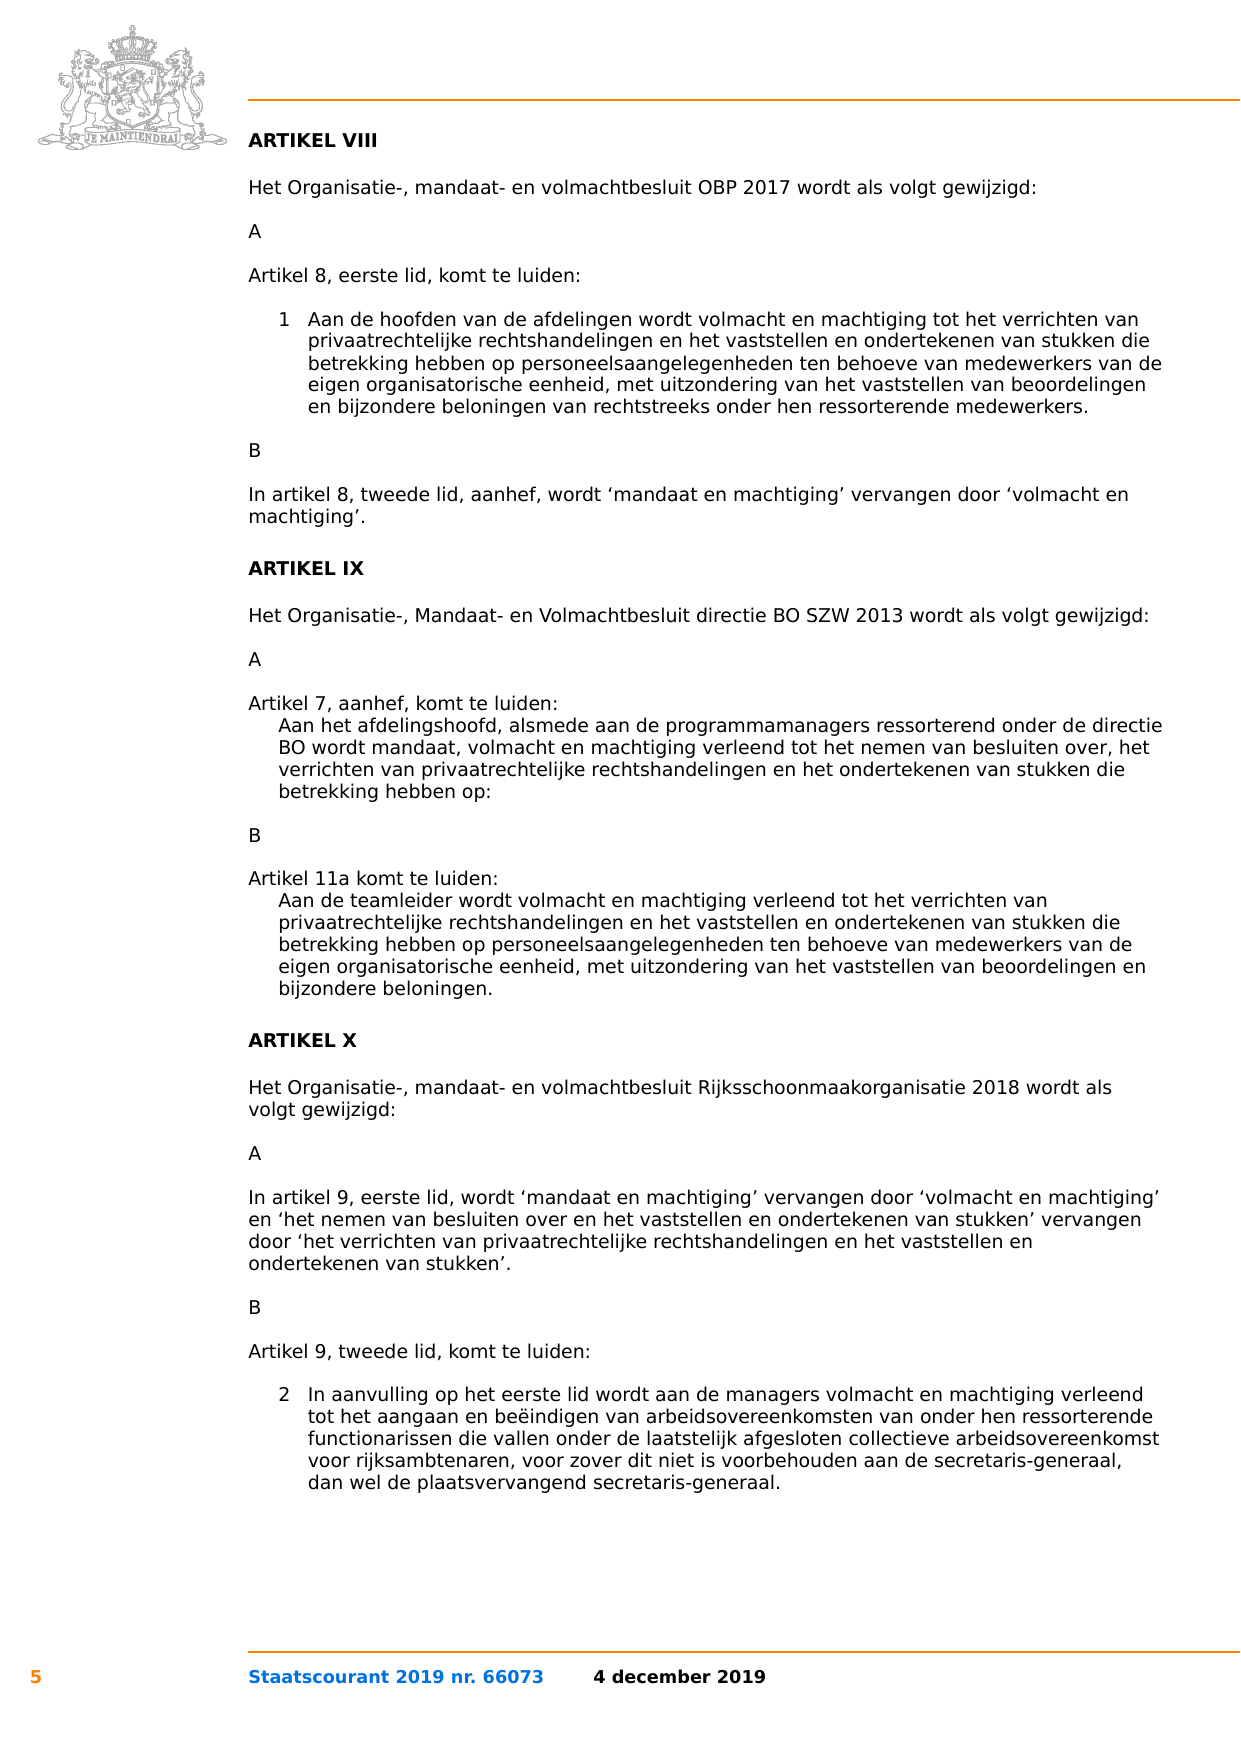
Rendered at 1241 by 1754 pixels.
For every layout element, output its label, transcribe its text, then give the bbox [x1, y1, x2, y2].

text Artikel 11a komt te luiden: [248, 868, 1163, 890]
text Aan het afdelingshoofd, alsmede aan de programmamanagers ressorterend onder de directie BO wordt mandaat, volmacht en machtiging verleend tot het nemen van besluiten over, het verrichten van privaatrechtelijke rechtshandelingen en het ondertekenen van stukken die betrekking hebben op: [278, 715, 1163, 803]
subtitle ARTIKEL X [248, 1030, 1163, 1052]
text 1 Aan de hoofden van de afdelingen wordt volmacht en machtiging tot het verrichten van privaatrechtelijke rechtshandelingen en het vaststellen en ondertekenen van stukken die betrekking hebben op personeelsaangelegenheden ten behoeve van medewerkers van de eigen organisatorische eenheid, met uitzondering van het vaststellen van beoordelingen en bijzondere beloningen van rechtstreeks onder hen ressorterende medewerkers. [278, 308, 1163, 418]
text Het Organisatie-, Mandaat- en Volmachtbesluit directie BO SZW 2013 wordt als volgt gewijzigd: [248, 605, 1163, 627]
text In artikel 8, tweede lid, aanhef, wordt ‘mandaat en machtiging’ vervangen door ‘volmacht en machtiging’. [248, 484, 1163, 528]
text Aan de teamleider wordt volmacht en machtiging verleend tot het verrichten van privaatrechtelijke rechtshandelingen en het vaststellen en ondertekenen van stukken die betrekking hebben op personeelsaangelegenheden ten behoeve van medewerkers van de eigen organisatorische eenheid, met uitzondering van het vaststellen van beoordelingen en bijzondere beloningen. [278, 890, 1163, 1000]
text Het Organisatie-, mandaat- en volmachtbesluit Rijksschoonmaakorganisatie 2018 wordt als volgt gewijzigd: [248, 1077, 1163, 1121]
text B [248, 440, 1163, 462]
text A [248, 1143, 1163, 1165]
text In artikel 9, eerste lid, wordt ‘mandaat en machtiging’ vervangen door ‘volmacht en machtiging’ en ‘het nemen van besluiten over en het vaststellen en ondertekenen van stukken’ vervangen door ‘het verrichten van privaatrechtelijke rechtshandelingen en het vaststellen en ondertekenen van stukken’. [248, 1187, 1163, 1275]
text Artikel 9, tweede lid, komt te luiden: [248, 1341, 1163, 1362]
text A [248, 221, 1163, 243]
text A [248, 649, 1163, 671]
text B [248, 1297, 1163, 1319]
picture [38, 25, 227, 150]
text B [248, 824, 1163, 846]
text Het Organisatie-, mandaat- en volmachtbesluit OBP 2017 wordt als volgt gewijzigd: [248, 177, 1163, 199]
text Artikel 8, eerste lid, komt te luiden: [248, 264, 1163, 287]
subtitle ARTIKEL VIII [248, 130, 1163, 152]
subtitle ARTIKEL IX [248, 558, 1163, 580]
text 2 In aanvulling op het eerste lid wordt aan de managers volmacht en machtiging verleend tot het aangaan en beëindigen van arbeidsovereenkomsten van onder hen ressorterende functionarissen die vallen onder de laatstelijk afgesloten collectieve arbeidsovereenkomst voor rijksambtenaren, voor zover dit niet is voorbehouden aan de secretaris-generaal, dan wel de plaatsvervangend secretaris-generaal. [278, 1384, 1163, 1494]
text Artikel 7, aanhef, komt te luiden: [248, 693, 1163, 715]
